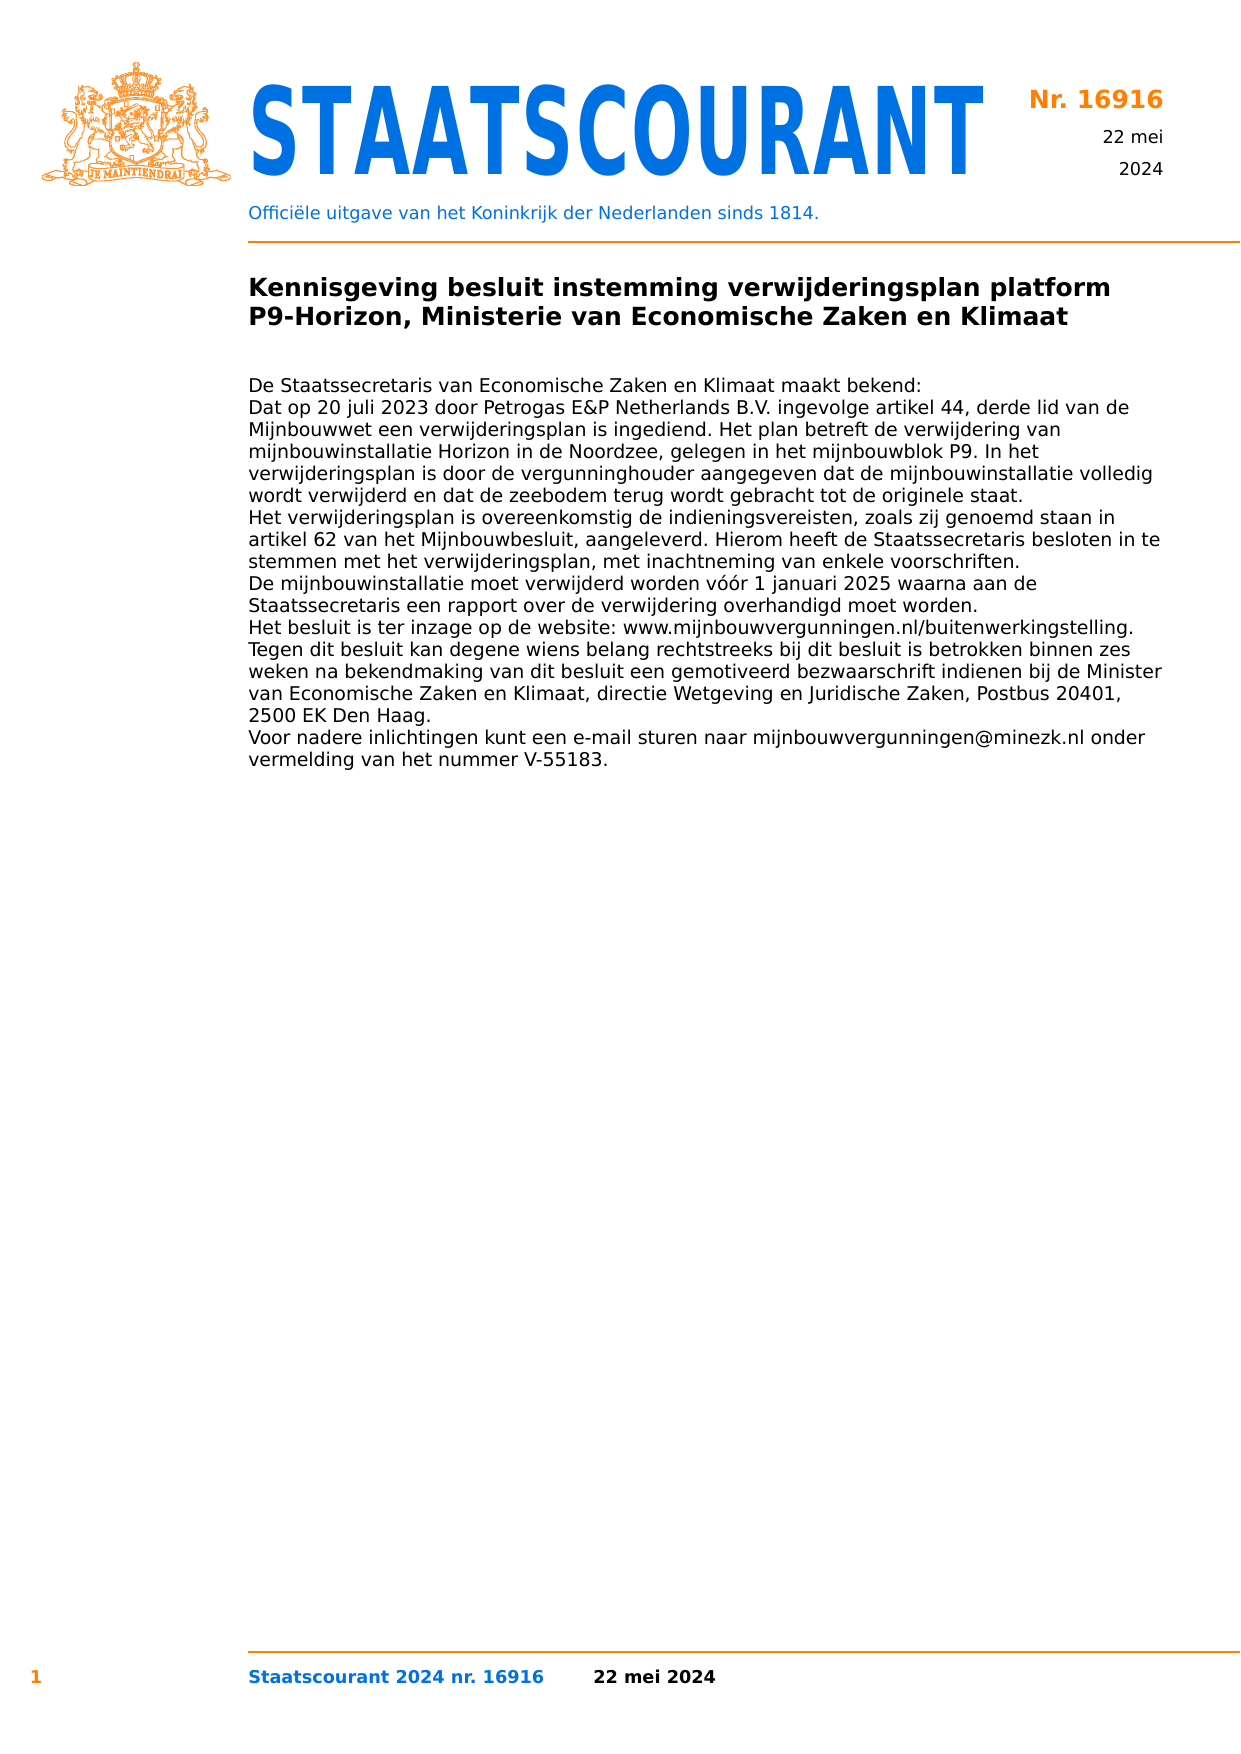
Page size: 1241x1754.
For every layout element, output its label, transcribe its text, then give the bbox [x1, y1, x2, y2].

table_header STAATSCOURANT [248, 62, 998, 203]
picture [41, 62, 231, 186]
text Voor nadere inlichtingen kunt een e-mail sturen naar mijnbouwvergunningen@minezk.nl onder vermelding van het nummer V-55183. [248, 727, 1163, 771]
subtitle Kennisgeving besluit instemming verwijderingsplan platform P9-Horizon, Ministerie van Economische Zaken en Klimaat [248, 273, 1163, 331]
table_header [25, 62, 248, 241]
table_cell 2024 [998, 153, 1240, 203]
table_cell 22 mei [998, 121, 1240, 153]
text Het verwijderingsplan is overeenkomstig de indieningsvereisten, zoals zij genoemd staan in artikel 62 van het Mijnbouwbesluit, aangeleverd. Hierom heeft de Staatssecretaris besloten in te stemmen met het verwijderingsplan, met inachtneming van enkele voorschriften. [248, 507, 1163, 573]
text Dat op 20 juli 2023 door Petrogas E&P Netherlands B.V. ingevolge artikel 44, derde lid van de Mijnbouwwet een verwijderingsplan is ingediend. Het plan betreft de verwijdering van mijnbouwinstallatie Horizon in de Noordzee, gelegen in het mijnbouwblok P9. In het verwijderingsplan is door de vergunninghouder aangegeven dat de mijnbouwinstallatie volledig wordt verwijderd en dat de zeebodem terug wordt gebracht tot de originele staat. [248, 397, 1163, 507]
text De mijnbouwinstallatie moet verwijderd worden vóór 1 januari 2025 waarna aan de Staatssecretaris een rapport over de verwijdering overhandigd moet worden. [248, 573, 1163, 617]
text De Staatssecretaris van Economische Zaken en Klimaat maakt bekend: [248, 375, 1163, 397]
text Het besluit is ter inzage op de website: www.mijnbouwvergunningen.nl/buitenwerkingstelling. Tegen dit besluit kan degene wiens belang rechtstreeks bij dit besluit is betrokken binnen zes weken na bekendmaking van dit besluit een gemotiveerd bezwaarschrift indienen bij de Minister van Economische Zaken en Klimaat, directie Wetgeving en Juridische Zaken, Postbus 20401, 2500 EK Den Haag. [248, 617, 1163, 727]
table_header Nr. 16916 [998, 62, 1240, 121]
table_cell Officiële uitgave van het Koninkrijk der Nederlanden sinds 1814. [248, 203, 1240, 241]
